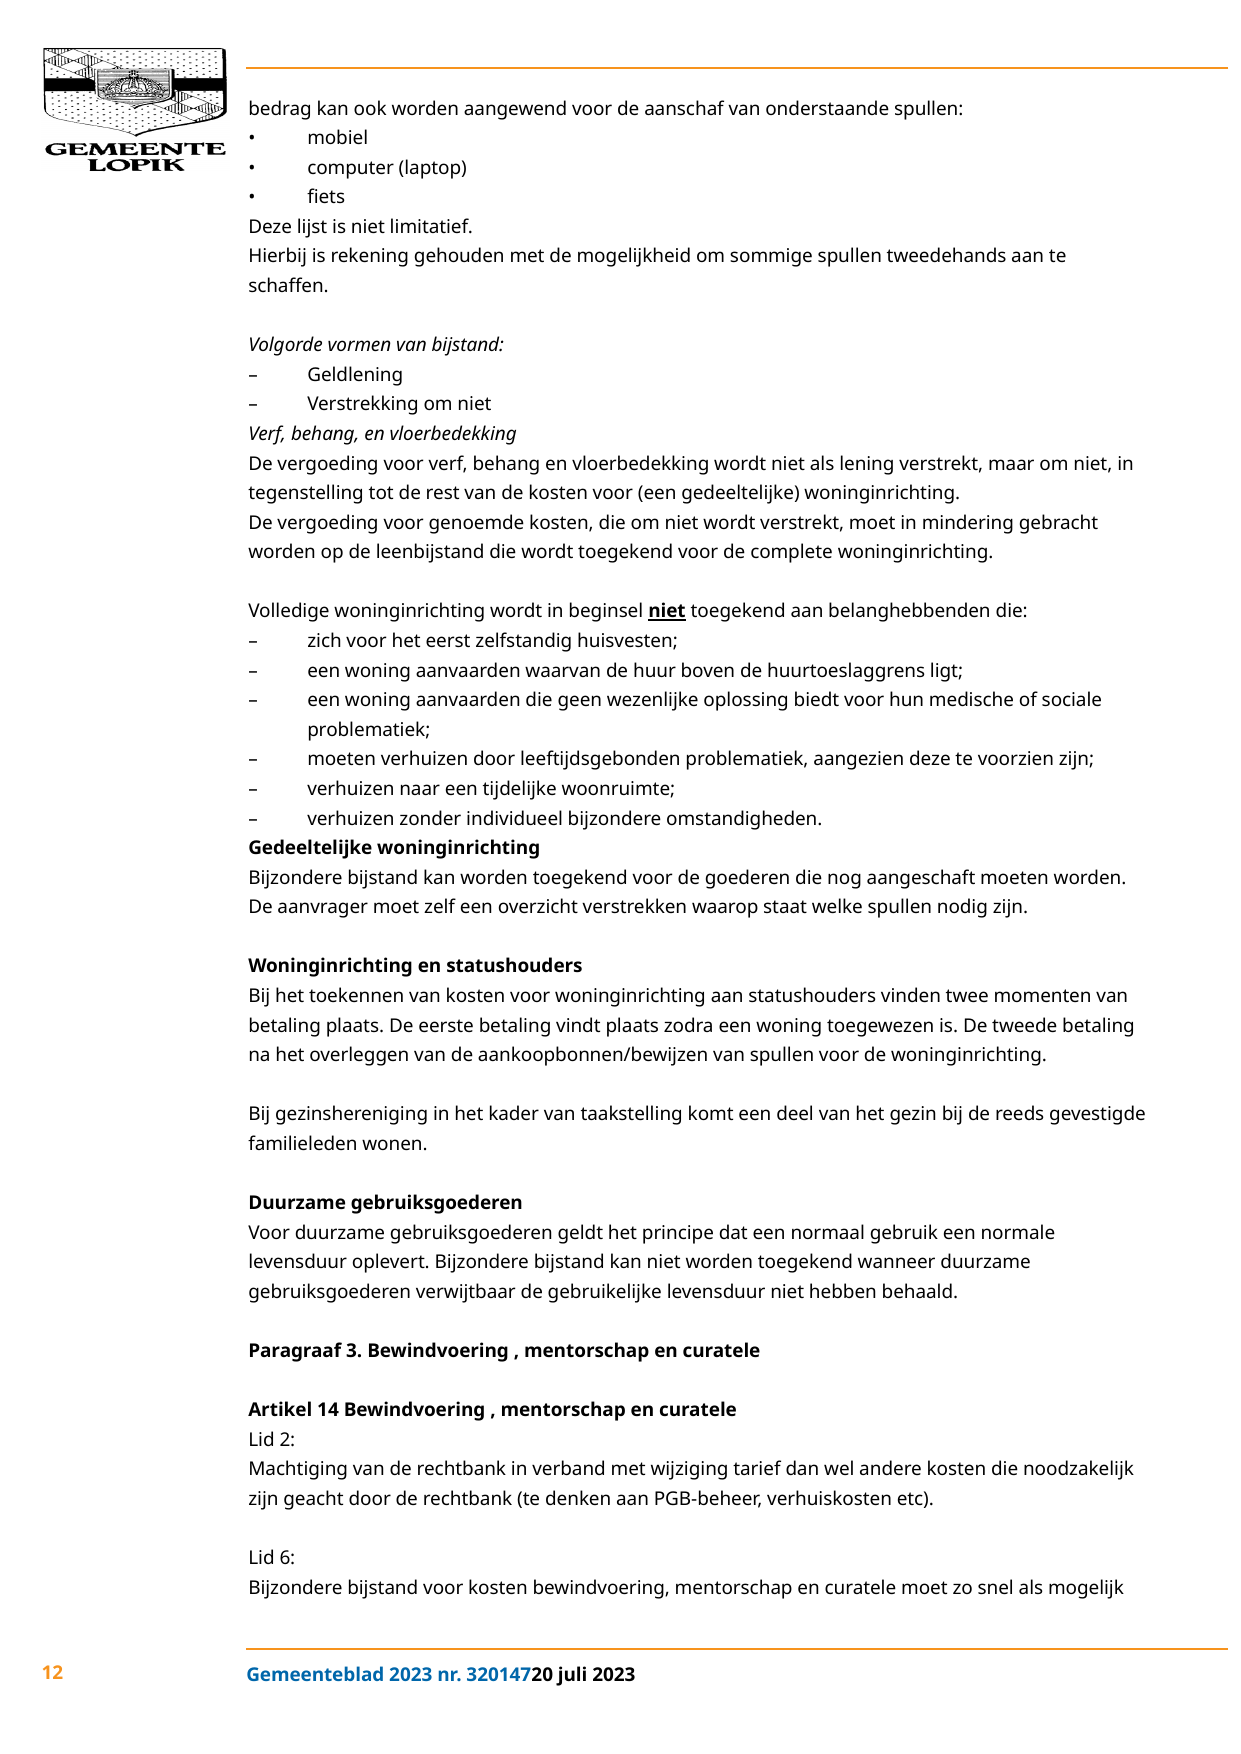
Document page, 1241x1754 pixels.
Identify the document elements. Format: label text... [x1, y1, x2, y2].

text Lid 2: [248, 1426, 1152, 1452]
list Verstrekking om niet [248, 391, 1152, 416]
list verhuizen zonder individueel bijzondere omstandigheden. [248, 805, 1152, 831]
text Woninginrichting en statushouders [248, 953, 1152, 978]
text De vergoeding voor genoemde kosten, die om niet wordt verstrekt, moet in mindering gebracht worden op de leenbijstand die wordt toegekend voor de complete woninginrichting. [248, 509, 1152, 564]
text Voor duurzame gebruiksgoederen geldt het principe dat een normaal gebruik een normale levensduur oplevert. Bijzondere bijstand kan niet worden toegekend wanneer duurzame gebruiksgoederen verwijtbaar de gebruikelijke levensduur niet hebben behaald. [248, 1219, 1152, 1304]
text Paragraaf 3. Bewindvoering , mentorschap en curatele [248, 1337, 1152, 1363]
list Geldlening [248, 361, 1152, 387]
text Bij het toekennen van kosten voor woninginrichting aan statushouders vinden twee momenten van betaling plaats. De eerste betaling vindt plaats zodra een woning toegewezen is. De tweede betaling na het overleggen van de aankoopbonnen/bewijzen van spullen voor de woninginrichting. [248, 982, 1152, 1067]
list verhuizen naar een tijdelijke woonruimte; [248, 775, 1152, 801]
text Machtiging van de rechtbank in verband met wijziging tarief dan wel andere kosten die noodzakelijk zijn geacht door de rechtbank (te denken aan PGB-beheer, verhuiskosten etc). [248, 1456, 1152, 1511]
list moeten verhuizen door leeftijdsgebonden problematiek, aangezien deze te voorzien zijn; [248, 746, 1152, 771]
list zich voor het eerst zelfstandig huisvesten; [248, 627, 1152, 653]
list een woning aanvaarden die geen wezenlijke oplossing biedt voor hun medische of sociale problematiek; [248, 686, 1152, 742]
text Lid 6: [248, 1544, 1152, 1570]
text Gedeeltelijke woninginrichting [248, 834, 1152, 860]
text Volledige woninginrichting wordt in beginsel niet toegekend aan belanghebbenden die: [248, 598, 1152, 623]
text Bijzondere bijstand voor kosten bewindvoering, mentorschap en curatele moet zo snel als mogelijk [248, 1574, 1152, 1600]
picture [41, 47, 231, 172]
text Bijzondere bijstand kan worden toegekend voor de goederen die nog aangeschaft moeten worden. De aanvrager moet zelf een overzicht verstrekken waarop staat welke spullen nodig zijn. [248, 864, 1152, 919]
text Hierbij is rekening gehouden met de mogelijkheid om sommige spullen tweedehands aan te schaffen. [248, 243, 1152, 298]
list fiets [248, 183, 1152, 209]
text De vergoeding voor verf, behang en vloerbedekking wordt niet als lening verstrekt, maar om niet, in tegenstelling tot de rest van de kosten voor (een gedeeltelijke) woninginrichting. [248, 450, 1152, 505]
text Artikel 14 Bewindvoering , mentorschap en curatele [248, 1396, 1152, 1422]
text Bij gezinshereniging in het kader van taakstelling komt een deel van het gezin bij de reeds gevestigde familieleden wonen. [248, 1101, 1152, 1156]
text bedrag kan ook worden aangewend voor de aanschaf van onderstaande spullen: [248, 95, 1152, 121]
list mobiel [248, 124, 1152, 150]
text Duurzame gebruiksgoederen [248, 1189, 1152, 1215]
text Volgorde vormen van bijstand: [248, 331, 1152, 357]
list computer (laptop) [248, 154, 1152, 180]
text Verf, behang, en vloerbedekking [248, 420, 1152, 446]
text Deze lijst is niet limitatief. [248, 213, 1152, 239]
list een woning aanvaarden waarvan de huur boven de huurtoeslaggrens ligt; [248, 657, 1152, 683]
